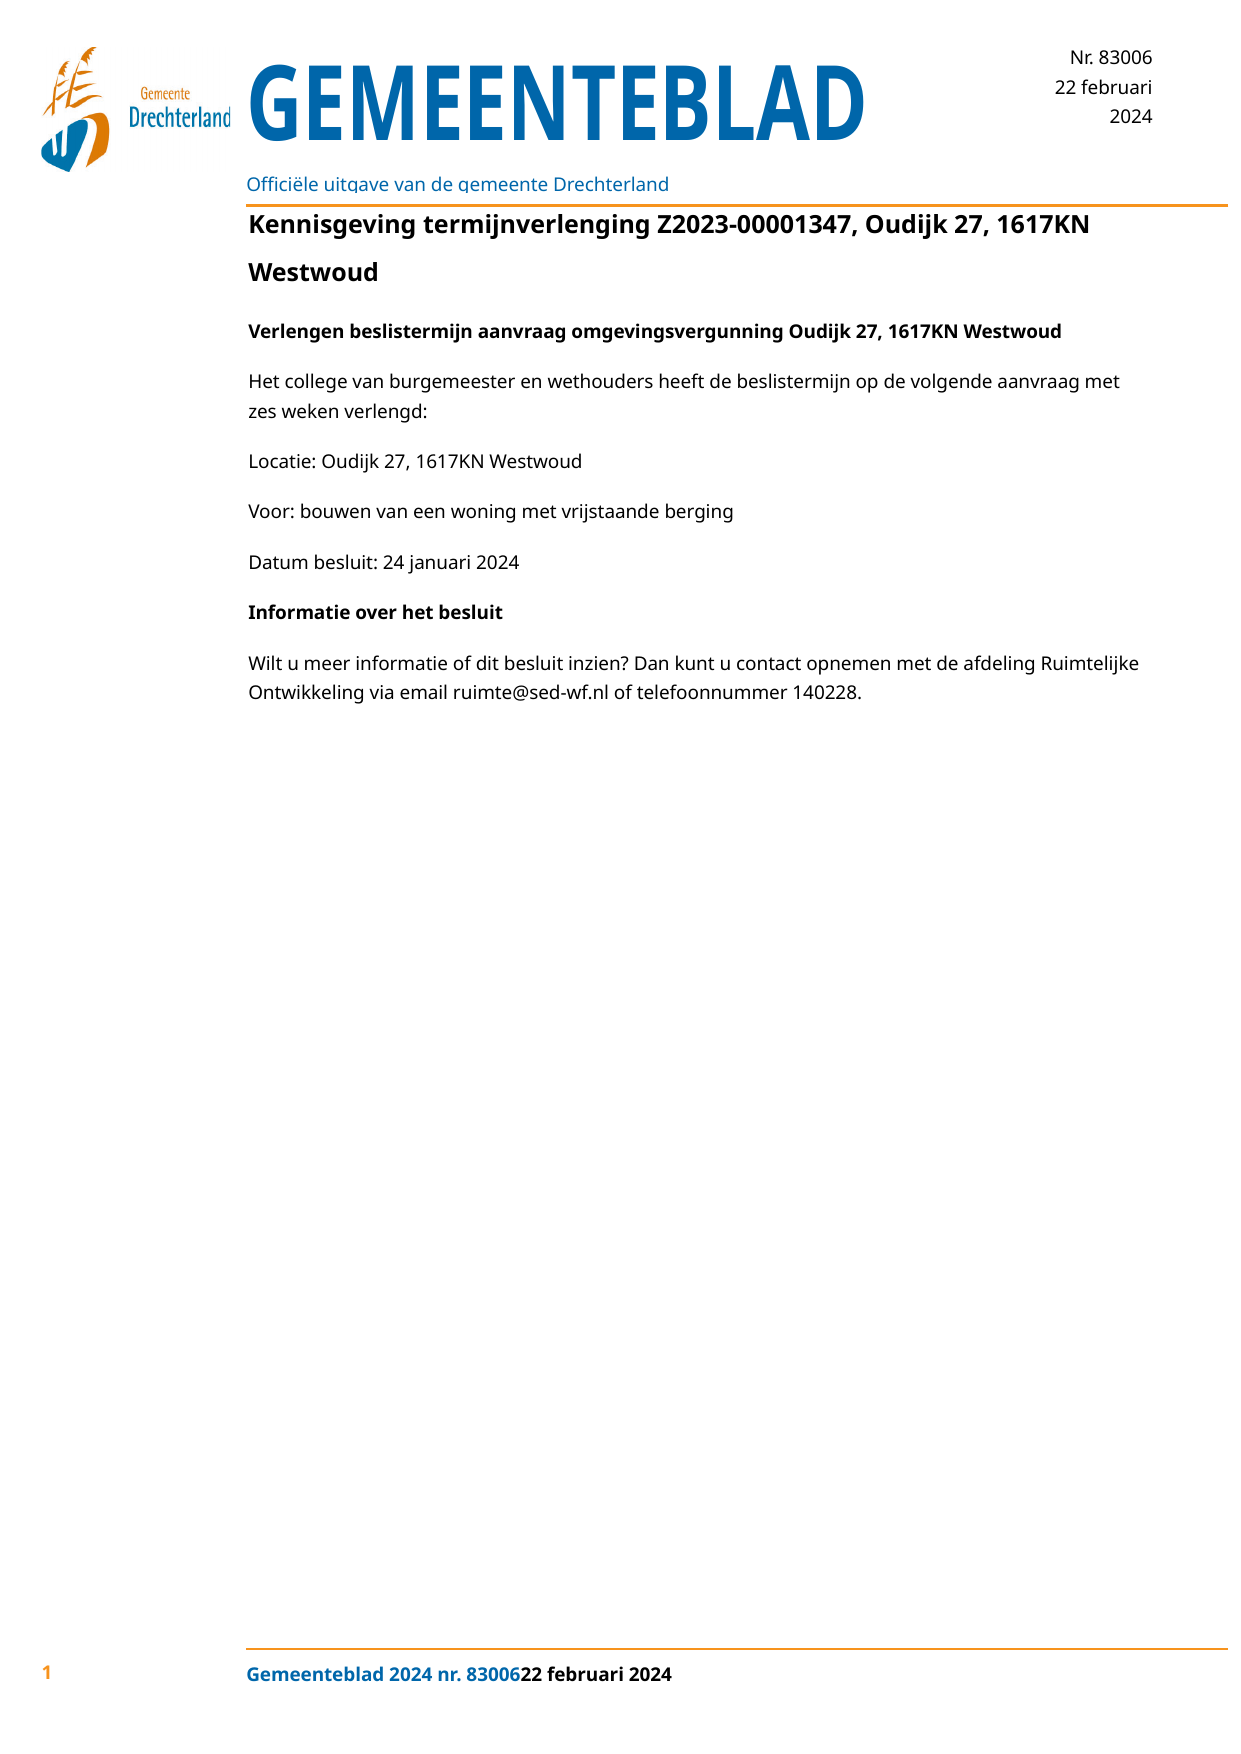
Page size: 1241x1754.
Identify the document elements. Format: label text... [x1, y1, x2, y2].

picture [41, 158, 64, 172]
text Wilt u meer informatie of dit besluit inzien? Dan kunt u contact opnemen met de afdeling Ruimtelijke Ontwikkeling via email ruimte@sed-wf.nl of telefoonnummer 140228. [248, 650, 1152, 705]
text Kennisgeving termijnverlenging Z2023-00001347, Oudijk 27, 1617KN Westwoud [248, 207, 1152, 288]
text Locatie: Oudijk 27, 1617KN Westwoud [248, 448, 1152, 474]
text Informatie over het besluit [248, 599, 1152, 625]
text Het college van burgemeester en wethouders heeft de beslistermijn op de volgende aanvraag met zes weken verlengd: [248, 368, 1152, 424]
text Verlengen beslistermijn aanvraag omgevingsvergunning Oudijk 27, 1617KN Westwoud [248, 318, 1152, 344]
picture [41, 47, 231, 172]
text Voor: bouwen van een woning met vrijstaande berging [248, 499, 1152, 524]
picture [226, 115, 231, 124]
text Datum besluit: 24 januari 2024 [248, 549, 1152, 575]
